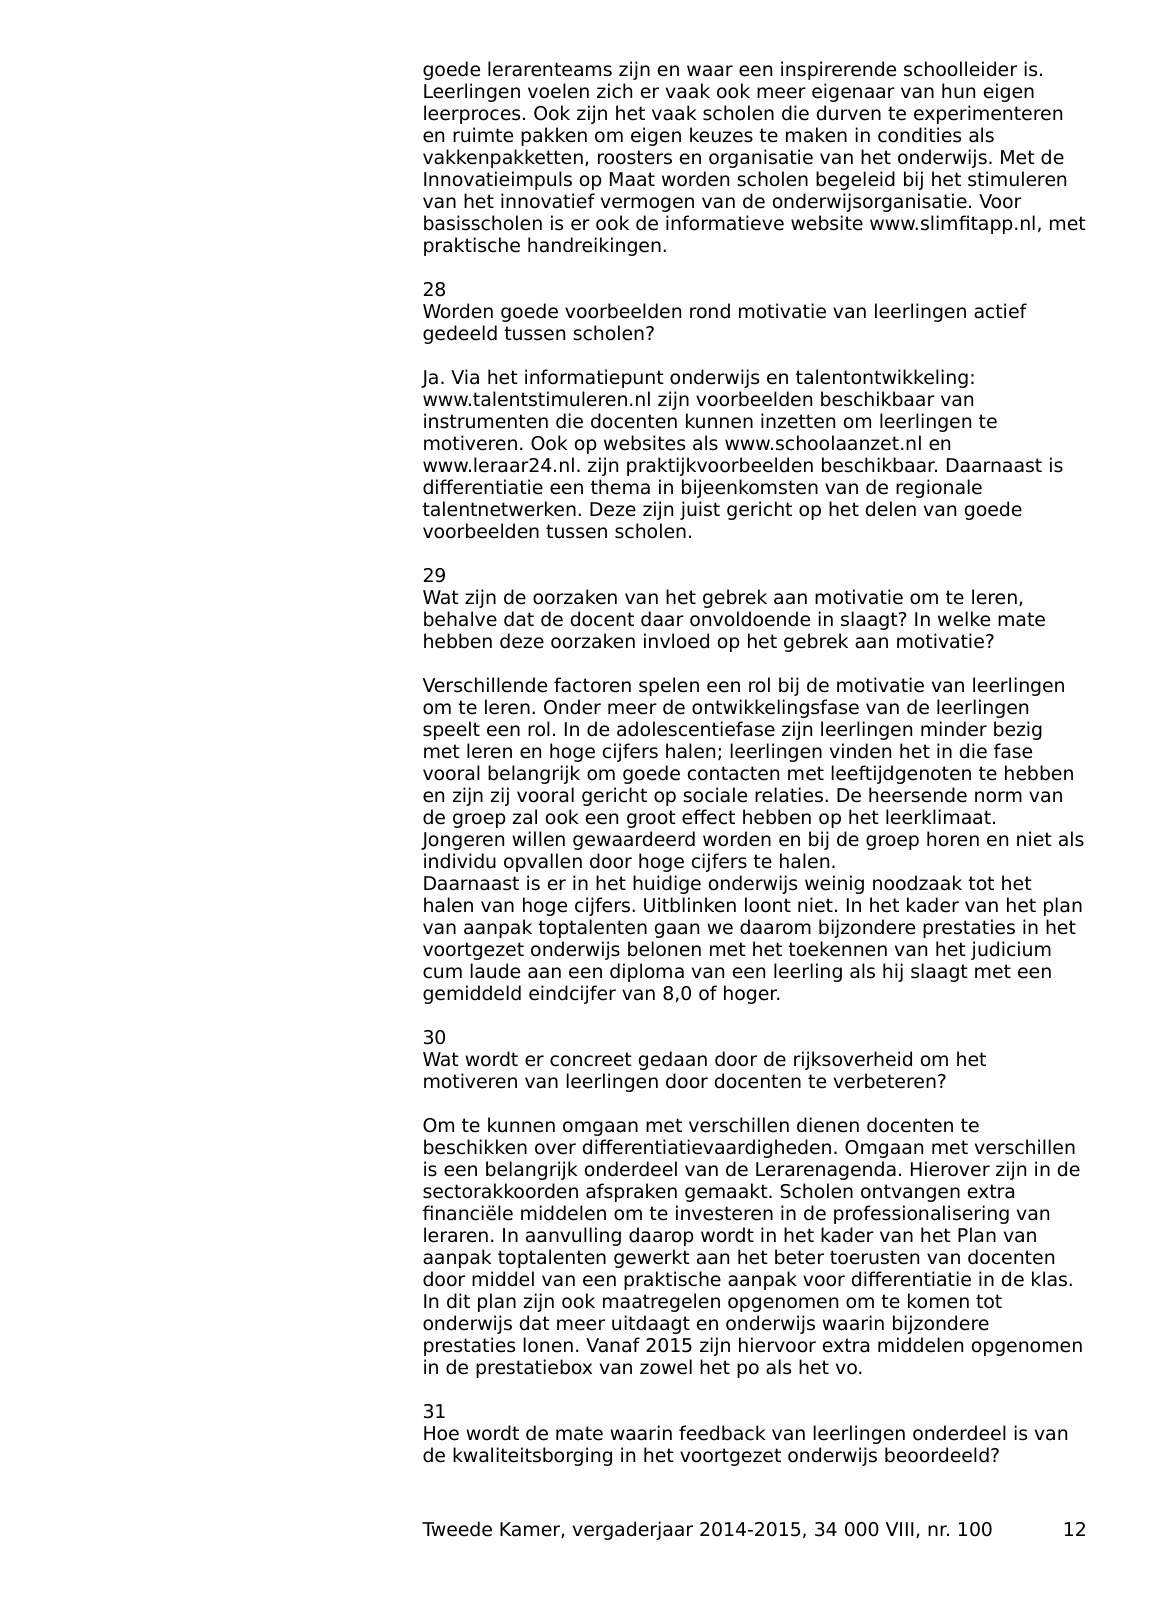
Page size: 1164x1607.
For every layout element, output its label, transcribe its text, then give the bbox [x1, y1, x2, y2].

text 28 [422, 279, 1087, 301]
text 29 [422, 565, 1087, 587]
text Hoe wordt de mate waarin feedback van leerlingen onderdeel is van de kwaliteitsborging in het voortgezet onderwijs beoordeeld? [422, 1423, 1087, 1467]
text Om te kunnen omgaan met verschillen dienen docenten te beschikken over differentiatievaardigheden. Omgaan met verschillen is een belangrijk onderdeel van de Lerarenagenda. Hierover zijn in de sectorakkoorden afspraken gemaakt. Scholen ontvangen extra financiële middelen om te investeren in de professionalisering van leraren. In aanvulling daarop wordt in het kader van het Plan van aanpak toptalenten gewerkt aan het beter toerusten van docenten door middel van een praktische aanpak voor differentiatie in de klas. In dit plan zijn ook maatregelen opgenomen om te komen tot onderwijs dat meer uitdaagt en onderwijs waarin bijzondere prestaties lonen. Vanaf 2015 zijn hiervoor extra middelen opgenomen in de prestatiebox van zowel het po als het vo. [422, 1115, 1087, 1379]
text Daarnaast is er in het huidige onderwijs weinig noodzaak tot het halen van hoge cijfers. Uitblinken loont niet. In het kader van het plan van aanpak toptalenten gaan we daarom bijzondere prestaties in het voortgezet onderwijs belonen met het toekennen van het judicium cum laude aan een diploma van een leerling als hij slaagt met een gemiddeld eindcijfer van 8,0 of hoger. [422, 873, 1087, 1005]
text Worden goede voorbeelden rond motivatie van leerlingen actief gedeeld tussen scholen? [422, 301, 1087, 345]
text 30 [422, 1027, 1087, 1049]
text Wat wordt er concreet gedaan door de rijksoverheid om het motiveren van leerlingen door docenten te verbeteren? [422, 1049, 1087, 1093]
text Wat zijn de oorzaken van het gebrek aan motivatie om te leren, behalve dat de docent daar onvoldoende in slaagt? In welke mate hebben deze oorzaken invloed op het gebrek aan motivatie? [422, 587, 1087, 653]
text Verschillende factoren spelen een rol bij de motivatie van leerlingen om te leren. Onder meer de ontwikkelingsfase van de leerlingen speelt een rol. In de adolescentiefase zijn leerlingen minder bezig met leren en hoge cijfers halen; leerlingen vinden het in die fase vooral belangrijk om goede contacten met leeftijdgenoten te hebben en zijn zij vooral gericht op sociale relaties. De heersende norm van de groep zal ook een groot effect hebben op het leerklimaat. Jongeren willen gewaardeerd worden en bij de groep horen en niet als individu opvallen door hoge cijfers te halen. [422, 675, 1087, 873]
text 31 [422, 1401, 1087, 1423]
text Ja. Via het informatiepunt onderwijs en talentontwikkeling: www.talentstimuleren.nl zijn voorbeelden beschikbaar van instrumenten die docenten kunnen inzetten om leerlingen te motiveren. Ook op websites als www.schoolaanzet.nl en www.leraar24.nl. zijn praktijkvoorbeelden beschikbaar. Daarnaast is differentiatie een thema in bijeenkomsten van de regionale talentnetwerken. Deze zijn juist gericht op het delen van goede voorbeelden tussen scholen. [422, 367, 1087, 543]
text goede lerarenteams zijn en waar een inspirerende schoolleider is. Leerlingen voelen zich er vaak ook meer eigenaar van hun eigen leerproces. Ook zijn het vaak scholen die durven te experimenteren en ruimte pakken om eigen keuzes te maken in condities als vakkenpakketten, roosters en organisatie van het onderwijs. Met de Innovatieimpuls op Maat worden scholen begeleid bij het stimuleren van het innovatief vermogen van de onderwijsorganisatie. Voor basisscholen is er ook de informatieve website www.slimfitapp.nl, met praktische handreikingen. [422, 59, 1087, 257]
